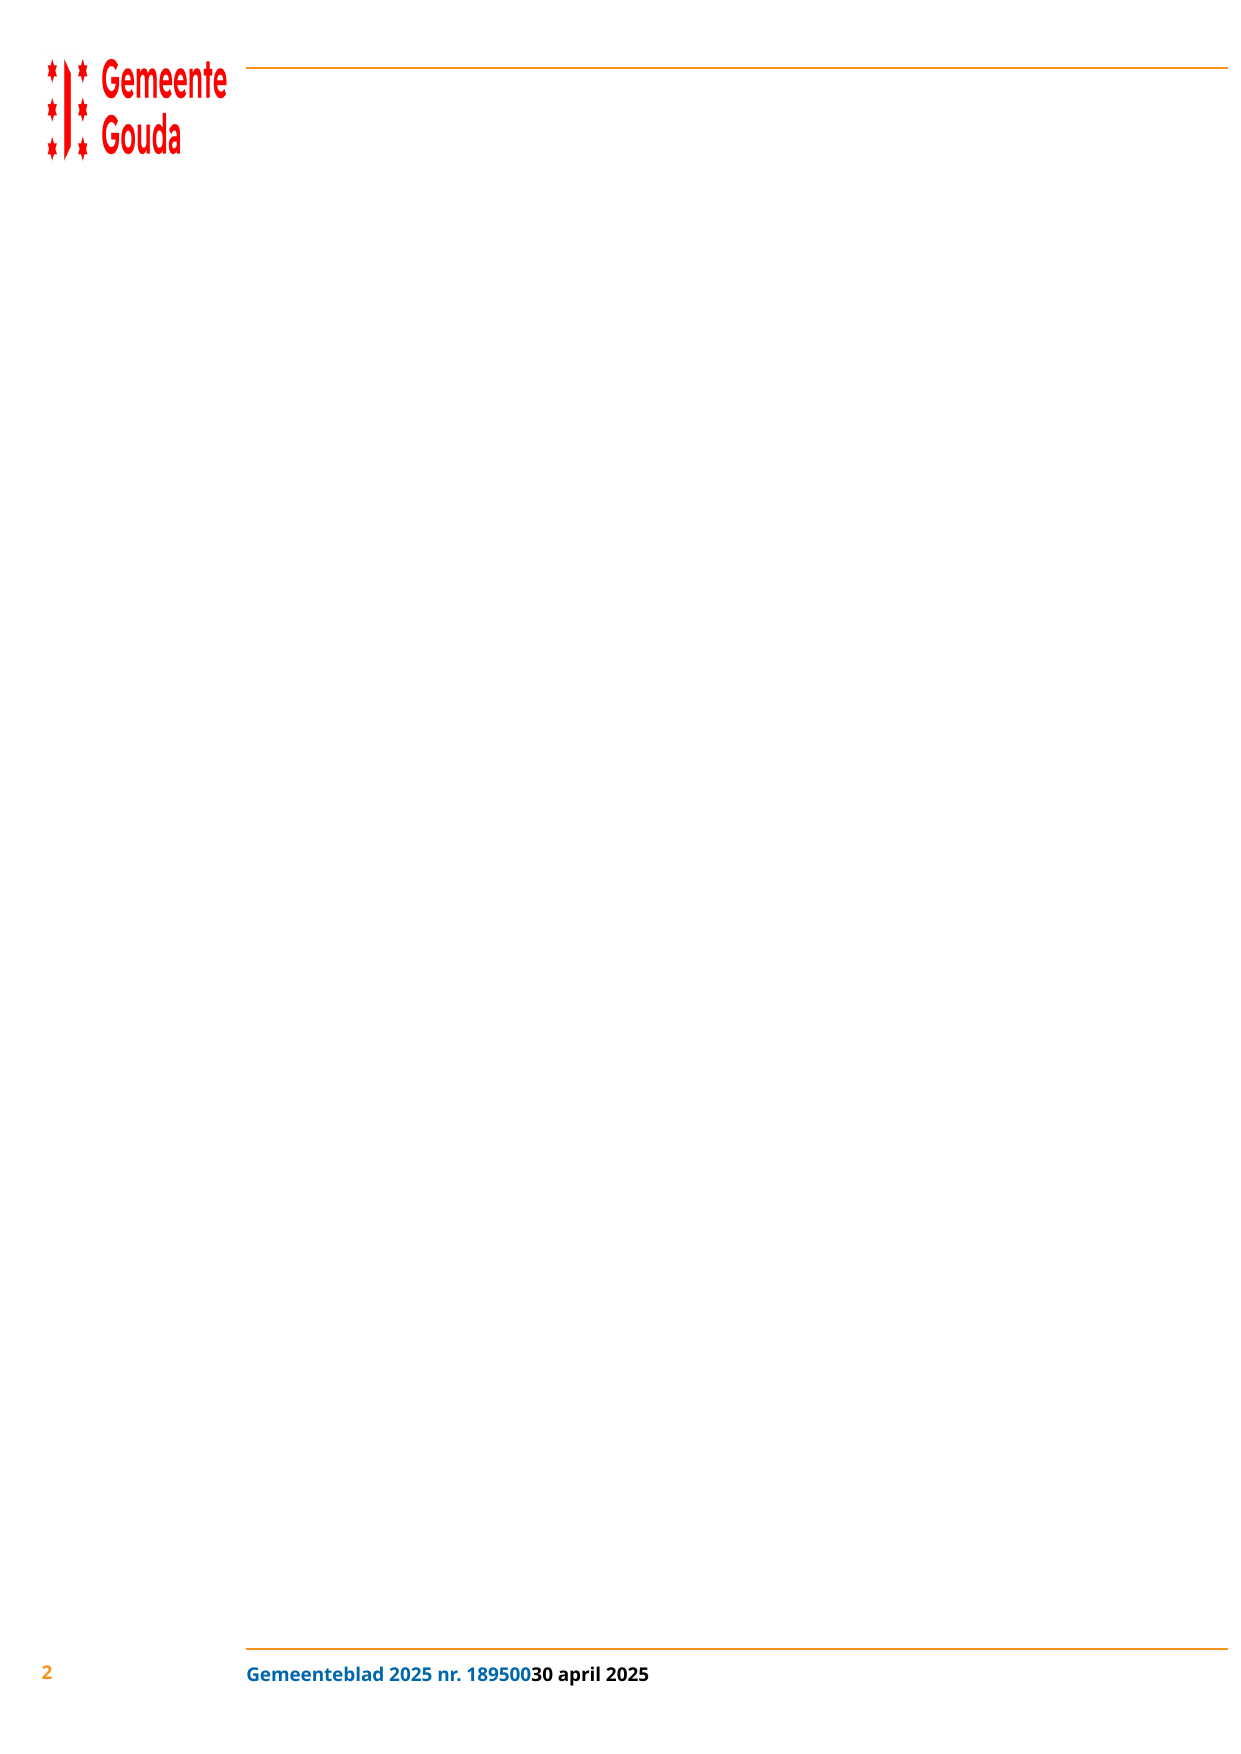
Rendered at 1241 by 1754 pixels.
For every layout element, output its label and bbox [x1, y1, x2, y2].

picture [41, 47, 231, 172]
